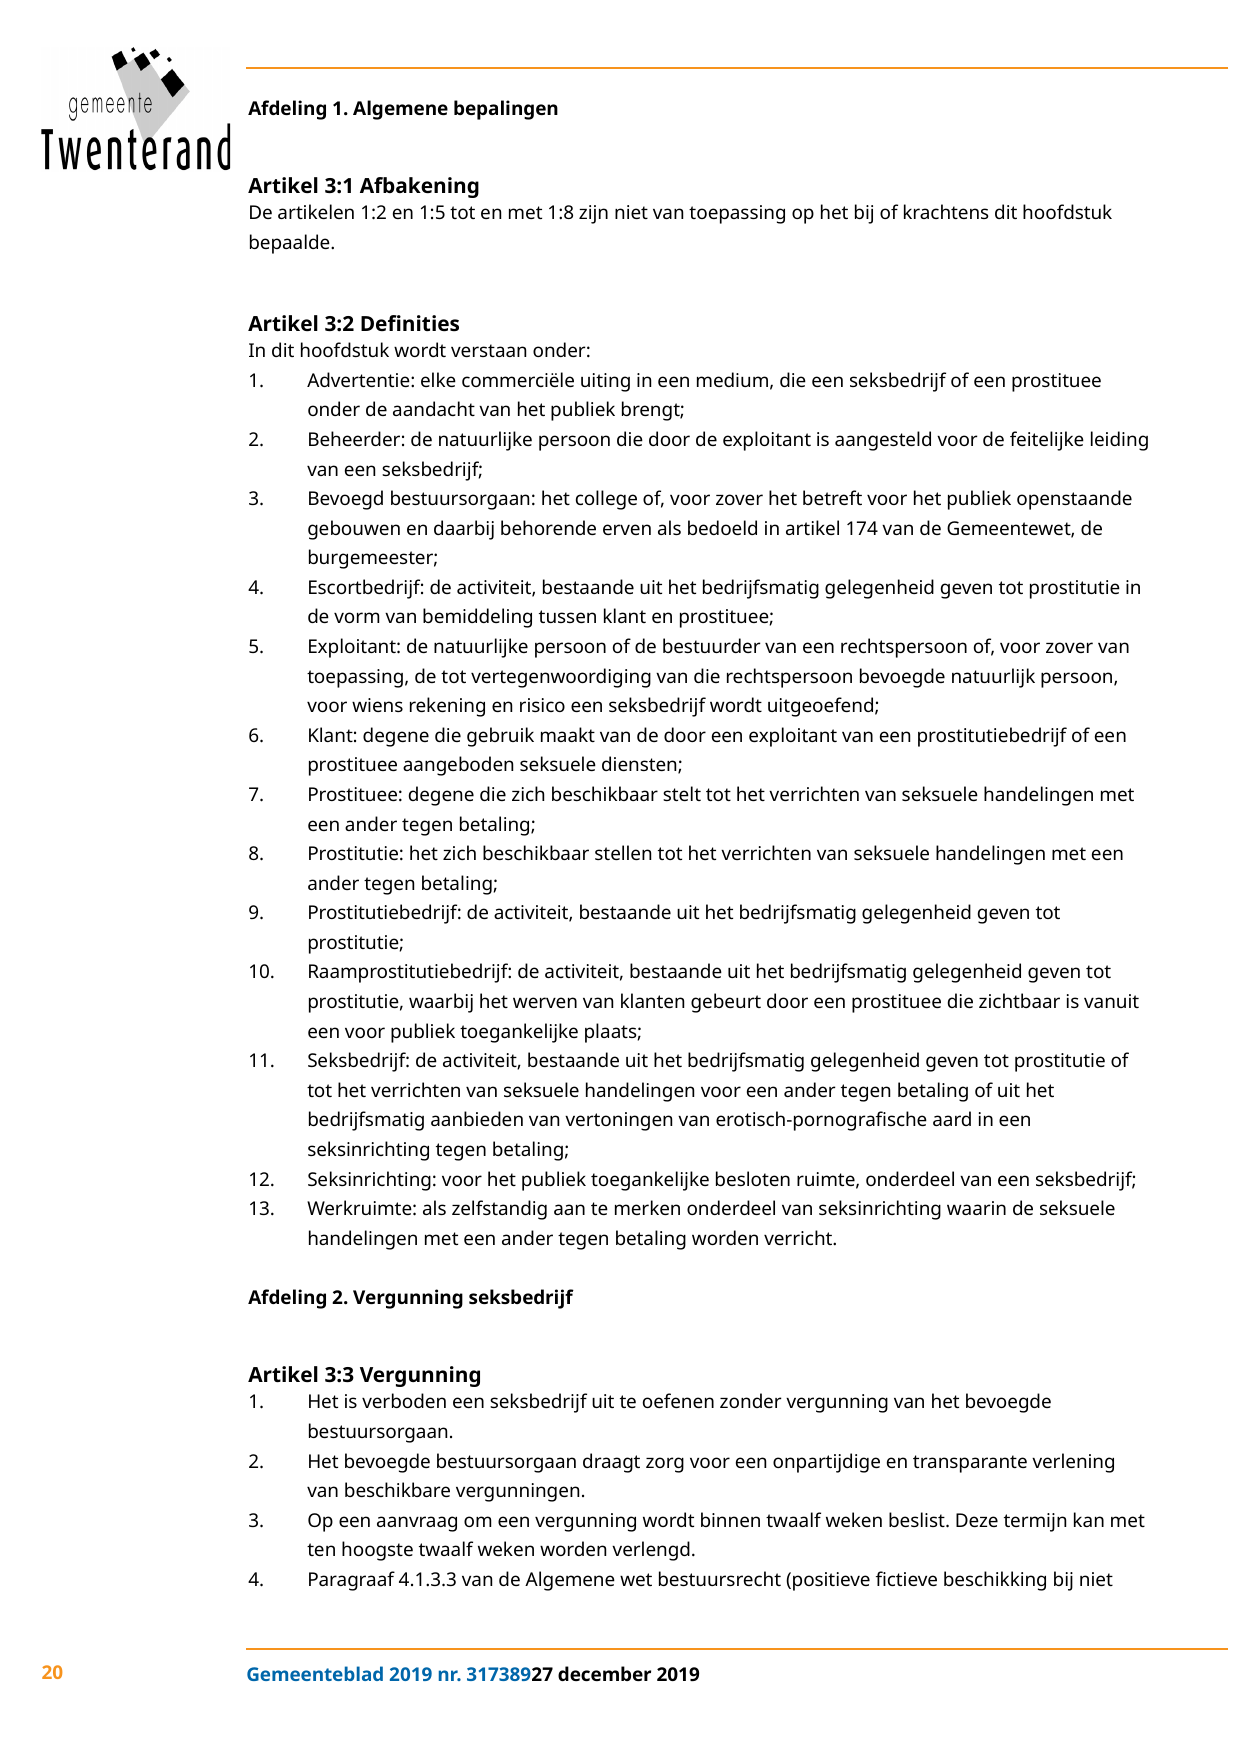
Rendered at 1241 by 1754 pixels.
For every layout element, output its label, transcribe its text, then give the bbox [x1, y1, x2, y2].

list Het is verboden een seksbedrijf uit te oefenen zonder vergunning van het bevoegde bestuursorgaan. [248, 1389, 1152, 1444]
list Beheerder: de natuurlijke persoon die door de exploitant is aangesteld voor de feitelijke leiding van een seksbedrijf; [248, 426, 1152, 481]
text Afdeling 2. Vergunning seksbedrijf [248, 1284, 1152, 1310]
list Raamprostitutiebedrijf: de activiteit, bestaande uit het bedrijfsmatig gelegenheid geven tot prostitutie, waarbij het werven van klanten gebeurt door een prostituee die zichtbaar is vanuit een voor publiek toegankelijke plaats; [248, 959, 1152, 1043]
list Prostitutie: het zich beschikbaar stellen tot het verrichten van seksuele handelingen met een ander tegen betaling; [248, 840, 1152, 896]
list Prostitutiebedrijf: de activiteit, bestaande uit het bedrijfsmatig gelegenheid geven tot prostitutie; [248, 899, 1152, 955]
list Paragraaf 4.1.3.3 van de Algemene wet bestuursrecht (positieve fictieve beschikking bij niet [248, 1566, 1152, 1592]
list Seksinrichting: voor het publiek toegankelijke besloten ruimte, onderdeel van een seksbedrijf; [248, 1166, 1152, 1191]
list Exploitant: de natuurlijke persoon of de bestuurder van een rechtspersoon of, voor zover van toepassing, de tot vertegenwoordiging van die rechtspersoon bevoegde natuurlijk persoon, voor wiens rekening en risico een seksbedrijf wordt uitgeoefend; [248, 633, 1152, 718]
text Artikel 3:1 Afbakening [248, 171, 1152, 199]
text In dit hoofdstuk wordt verstaan onder: [248, 337, 1152, 363]
list Werkruimte: als zelfstandig aan te merken onderdeel van seksinrichting waarin de seksuele handelingen met een ander tegen betaling worden verricht. [248, 1195, 1152, 1251]
text Artikel 3:3 Vergunning [248, 1360, 1152, 1389]
list Prostituee: degene die zich beschikbaar stelt tot het verrichten van seksuele handelingen met een ander tegen betaling; [248, 781, 1152, 836]
text Artikel 3:2 Definities [248, 309, 1152, 337]
list Bevoegd bestuursorgaan: het college of, voor zover het betreft voor het publiek openstaande gebouwen en daarbij behorende erven als bedoeld in artikel 174 van de Gemeentewet, de burgemeester; [248, 485, 1152, 570]
picture [41, 47, 231, 172]
list Escortbedrijf: de activiteit, bestaande uit het bedrijfsmatig gelegenheid geven tot prostitutie in de vorm van bemiddeling tussen klant en prostituee; [248, 574, 1152, 629]
text Afdeling 1. Algemene bepalingen [248, 95, 1152, 121]
list Advertentie: elke commerciële uiting in een medium, die een seksbedrijf of een prostituee onder de aandacht van het publiek brengt; [248, 367, 1152, 422]
list Seksbedrijf: de activiteit, bestaande uit het bedrijfsmatig gelegenheid geven tot prostitutie of tot het verrichten van seksuele handelingen voor een ander tegen betaling of uit het bedrijfsmatig aanbieden van vertoningen van erotisch-pornografische aard in een seksinrichting tegen betaling; [248, 1047, 1152, 1162]
list Klant: degene die gebruik maakt van de door een exploitant van een prostitutiebedrijf of een prostituee aangeboden seksuele diensten; [248, 722, 1152, 777]
list Op een aanvraag om een vergunning wordt binnen twaalf weken beslist. Deze termijn kan met ten hoogste twaalf weken worden verlengd. [248, 1507, 1152, 1562]
text De artikelen 1:2 en 1:5 tot en met 1:8 zijn niet van toepassing op het bij of krachtens dit hoofdstuk bepaalde. [248, 199, 1152, 255]
list Het bevoegde bestuursorgaan draagt zorg voor een onpartijdige en transparante verlening van beschikbare vergunningen. [248, 1448, 1152, 1503]
